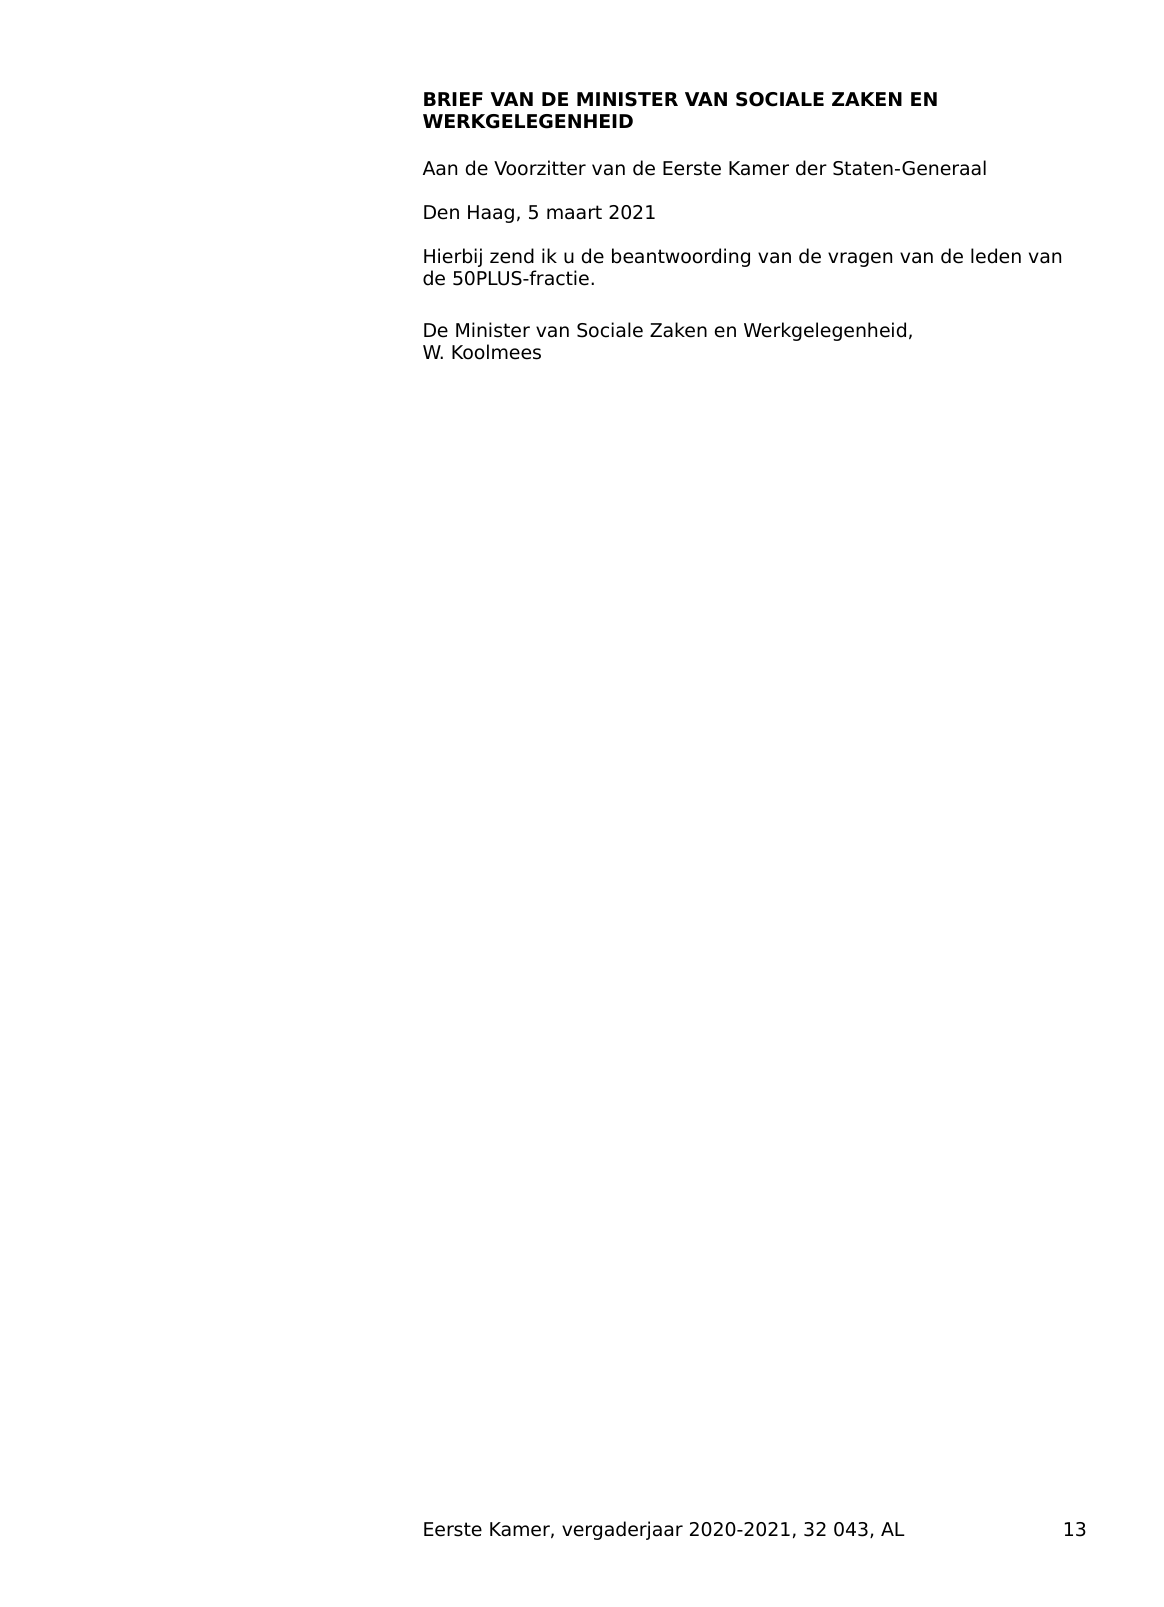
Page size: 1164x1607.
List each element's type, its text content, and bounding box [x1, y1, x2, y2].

text Den Haag, 5 maart 2021 [422, 202, 1087, 224]
text De Minister van Sociale Zaken en Werkgelegenheid, W. Koolmees [422, 320, 1087, 364]
text Hierbij zend ik u de beantwoording van de vragen van de leden van de 50PLUS-fractie. [422, 246, 1087, 290]
text Aan de Voorzitter van de Eerste Kamer der Staten-Generaal [422, 158, 1087, 180]
subtitle BRIEF VAN DE MINISTER VAN SOCIALE ZAKEN EN WERKGELEGENHEID [422, 89, 1087, 133]
